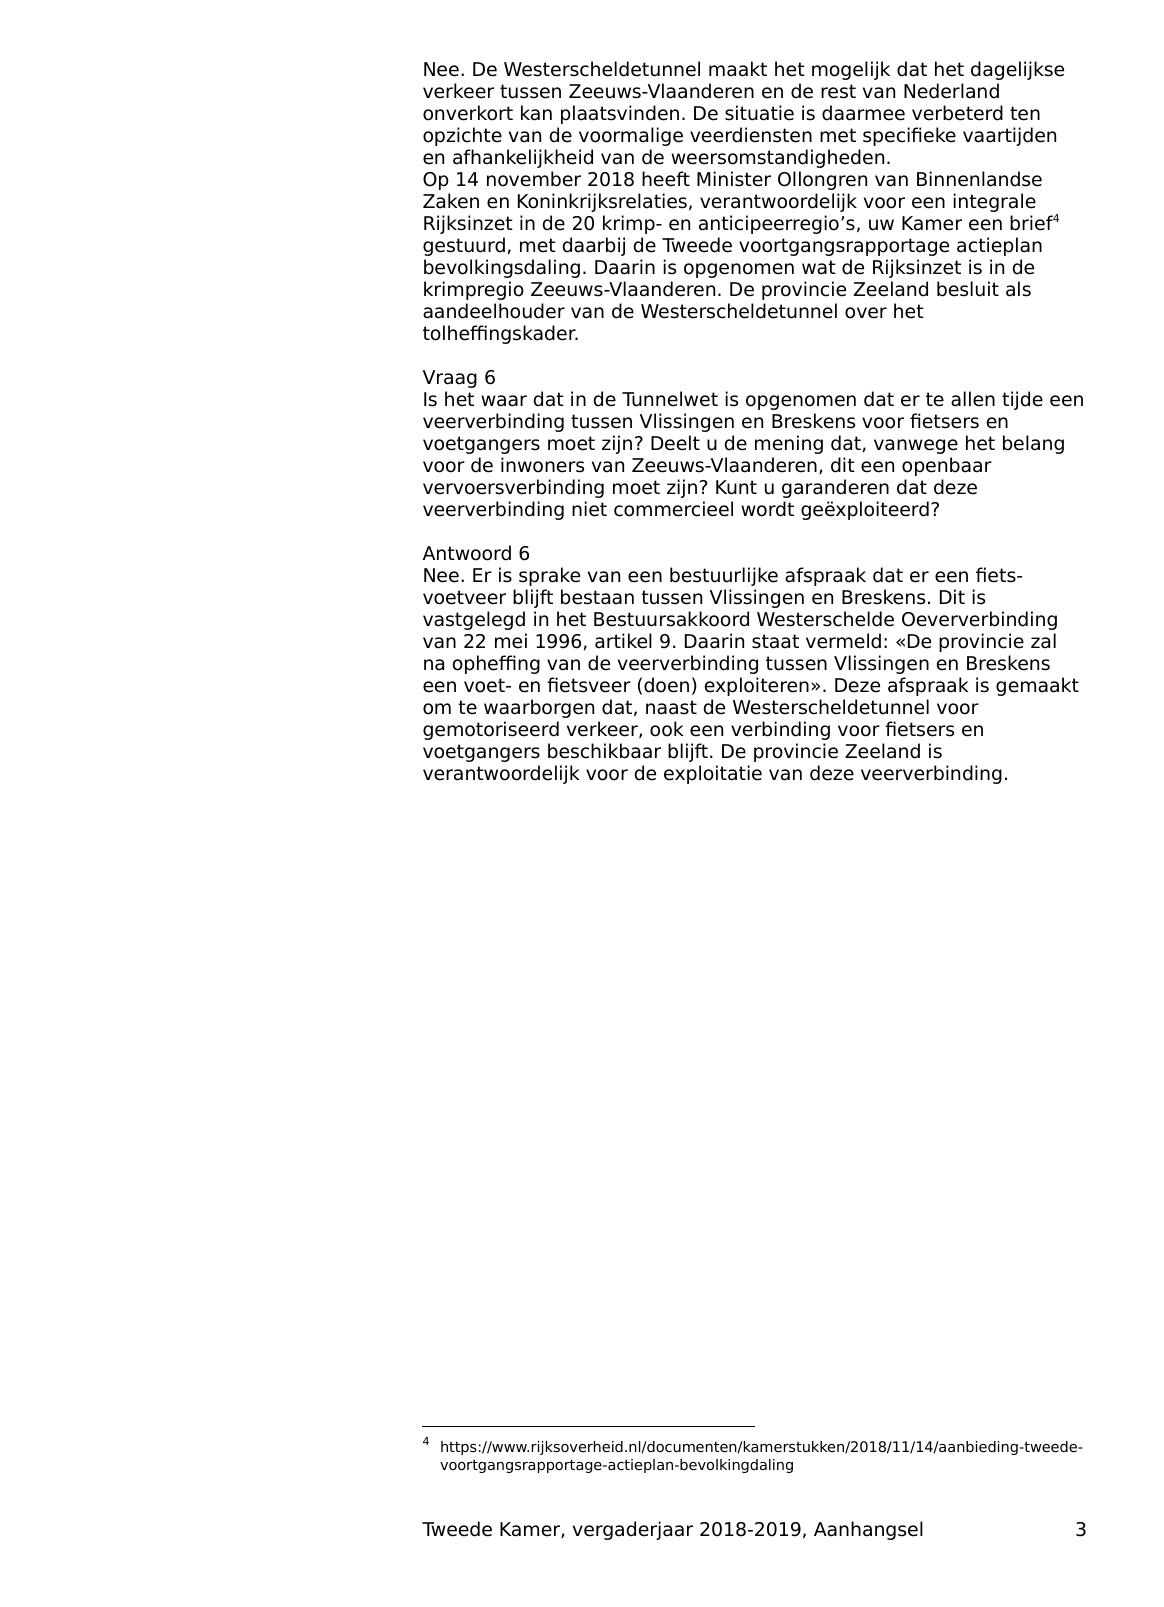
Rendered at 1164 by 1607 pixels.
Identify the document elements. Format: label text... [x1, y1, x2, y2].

text Op 14 november 2018 heeft Minister Ollongren van Binnenlandse Zaken en Koninkrijksrelaties, verantwoordelijk voor een integrale Rijksinzet in de 20 krimp- en anticipeerregio’s, uw Kamer een brief gestuurd, met daarbij de Tweede voortgangsrapportage actieplan bevolkingsdaling. Daarin is opgenomen wat de Rijksinzet is in de krimpregio Zeeuws-Vlaanderen. De provincie Zeeland besluit als aandeelhouder van de Westerscheldetunnel over het tolheffingskader. [422, 169, 1087, 345]
text Nee. Er is sprake van een bestuurlijke afspraak dat er een fiets-voetveer blijft bestaan tussen Vlissingen en Breskens. Dit is vastgelegd in het Bestuursakkoord Westerschelde Oeververbinding van 22 mei 1996, artikel 9. Daarin staat vermeld: «De provincie zal na opheffing van de veerverbinding tussen Vlissingen en Breskens een voet- en fietsveer (doen) exploiteren». Deze afspraak is gemaakt om te waarborgen dat, naast de Westerscheldetunnel voor gemotoriseerd verkeer, ook een verbinding voor fietsers en voetgangers beschikbaar blijft. De provincie Zeeland is verantwoordelijk voor de exploitatie van deze veerverbinding. [422, 565, 1087, 785]
text Antwoord 6 [422, 543, 1087, 565]
text https://www.rijksoverheid.nl/documenten/kamerstukken/2018/11/14/aanbieding-tweede-voortgangsrapportage-actieplan-bevolkingdaling [422, 1435, 1087, 1474]
text Vraag 6 [422, 367, 1087, 389]
text Is het waar dat in de Tunnelwet is opgenomen dat er te allen tijde een veerverbinding tussen Vlissingen en Breskens voor fietsers en voetgangers moet zijn? Deelt u de mening dat, vanwege het belang voor de inwoners van Zeeuws-Vlaanderen, dit een openbaar vervoersverbinding moet zijn? Kunt u garanderen dat deze veerverbinding niet commercieel wordt geëxploiteerd? [422, 389, 1087, 521]
text Nee. De Westerscheldetunnel maakt het mogelijk dat het dagelijkse verkeer tussen Zeeuws-Vlaanderen en de rest van Nederland onverkort kan plaatsvinden. De situatie is daarmee verbeterd ten opzichte van de voormalige veerdiensten met specifieke vaartijden en afhankelijkheid van de weersomstandigheden. [422, 59, 1087, 169]
